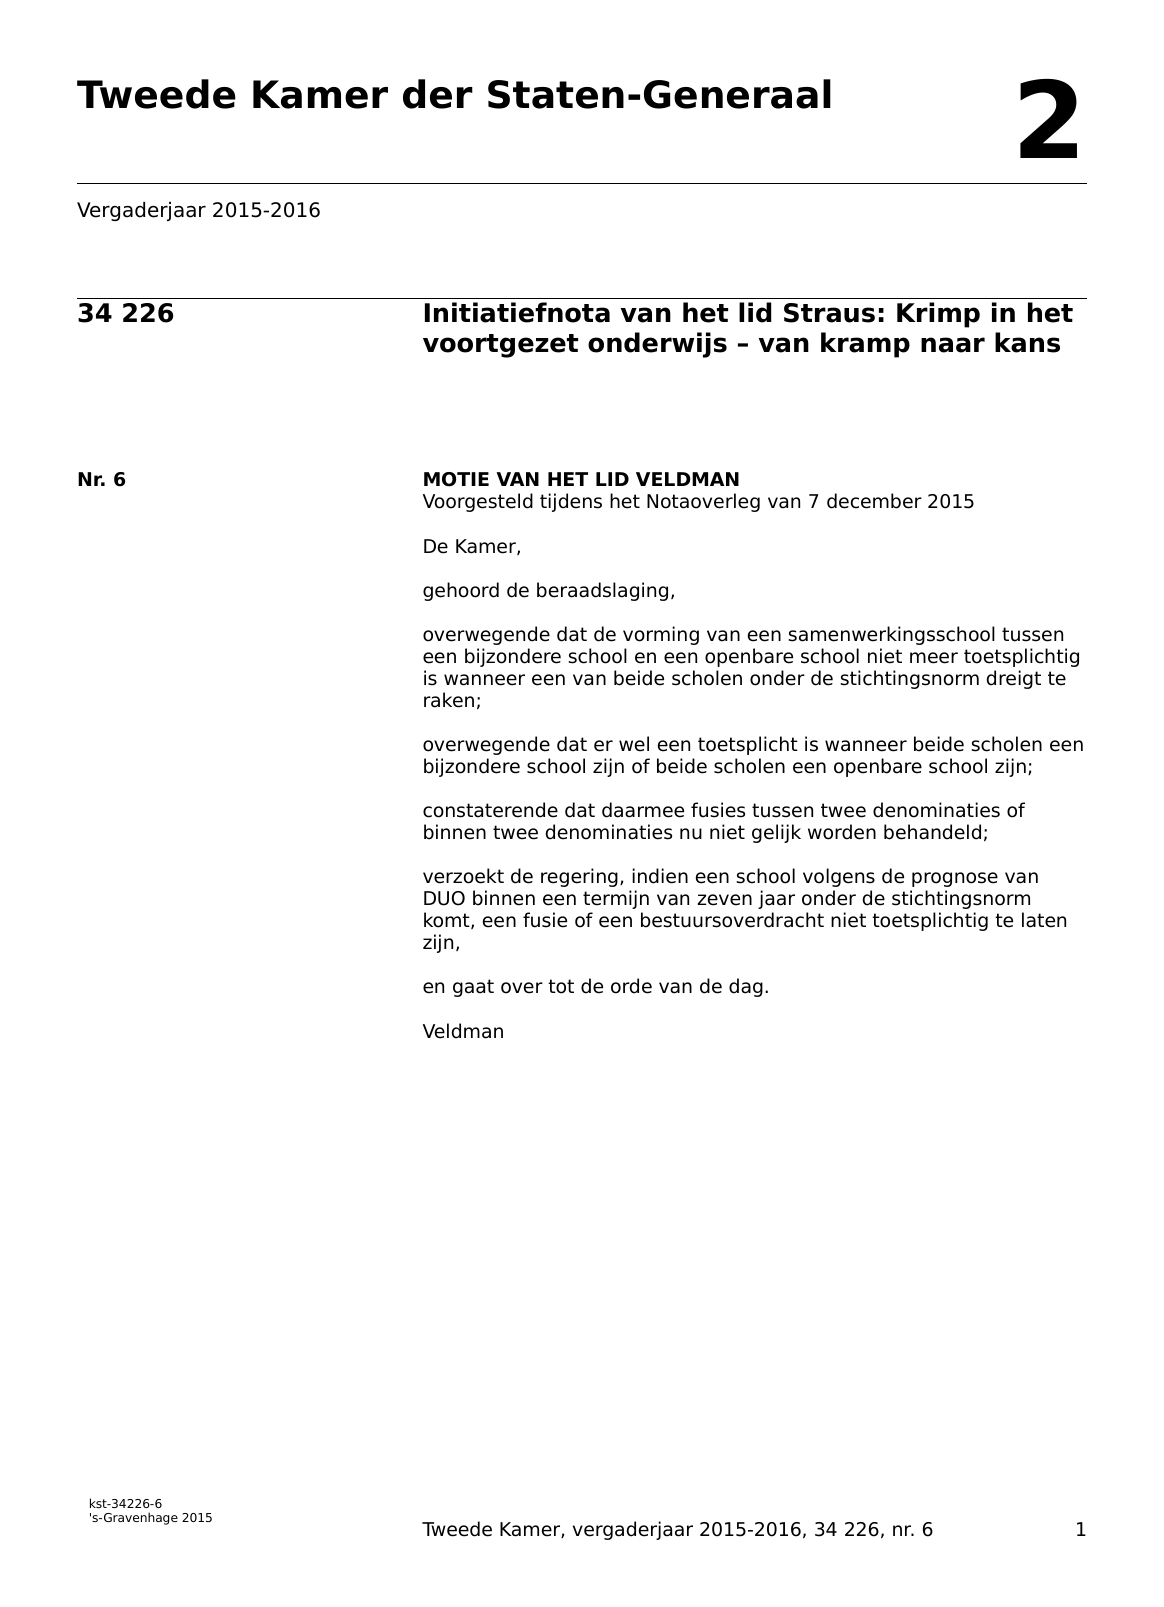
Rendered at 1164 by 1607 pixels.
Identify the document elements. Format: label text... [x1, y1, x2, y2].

table_header Tweede Kamer der Staten-Generaal [77, 59, 886, 183]
text en gaat over tot de orde van de dag. [422, 976, 1087, 998]
text overwegende dat er wel een toetsplicht is wanneer beide scholen een bijzondere school zijn of beide scholen een openbare school zijn; [422, 734, 1087, 778]
table_header 2 [886, 59, 1087, 183]
text constaterende dat daarmee fusies tussen twee denominaties of binnen twee denominaties nu niet gelijk worden behandeld; [422, 800, 1087, 844]
subtitle 34 226 Initiatiefnota van het lid Straus: Krimp in het voortgezet onderwijs – van kramp naar kans [77, 299, 1087, 358]
table_cell Vergaderjaar 2015-2016 [77, 184, 1087, 298]
subtitle Nr. 6 MOTIE VAN HET LID VELDMAN [77, 469, 1087, 491]
text gehoord de beraadslaging, [422, 580, 1087, 602]
text verzoekt de regering, indien een school volgens de prognose van DUO binnen een termijn van zeven jaar onder de stichtingsnorm komt, een fusie of een bestuursoverdracht niet toetsplichtig te laten zijn, [422, 866, 1087, 954]
text overwegende dat de vorming van een samenwerkingsschool tussen een bijzondere school en een openbare school niet meer toetsplichtig is wanneer een van beide scholen onder de stichtingsnorm dreigt te raken; [422, 624, 1087, 712]
text 's-Gravenhage 2015 [88, 1511, 323, 1525]
text De Kamer, [422, 536, 1087, 557]
text Voorgesteld tijdens het Notaoverleg van 7 december 2015 [422, 491, 1087, 513]
text kst-34226-6 [88, 1497, 323, 1511]
text Veldman [422, 1021, 1087, 1042]
